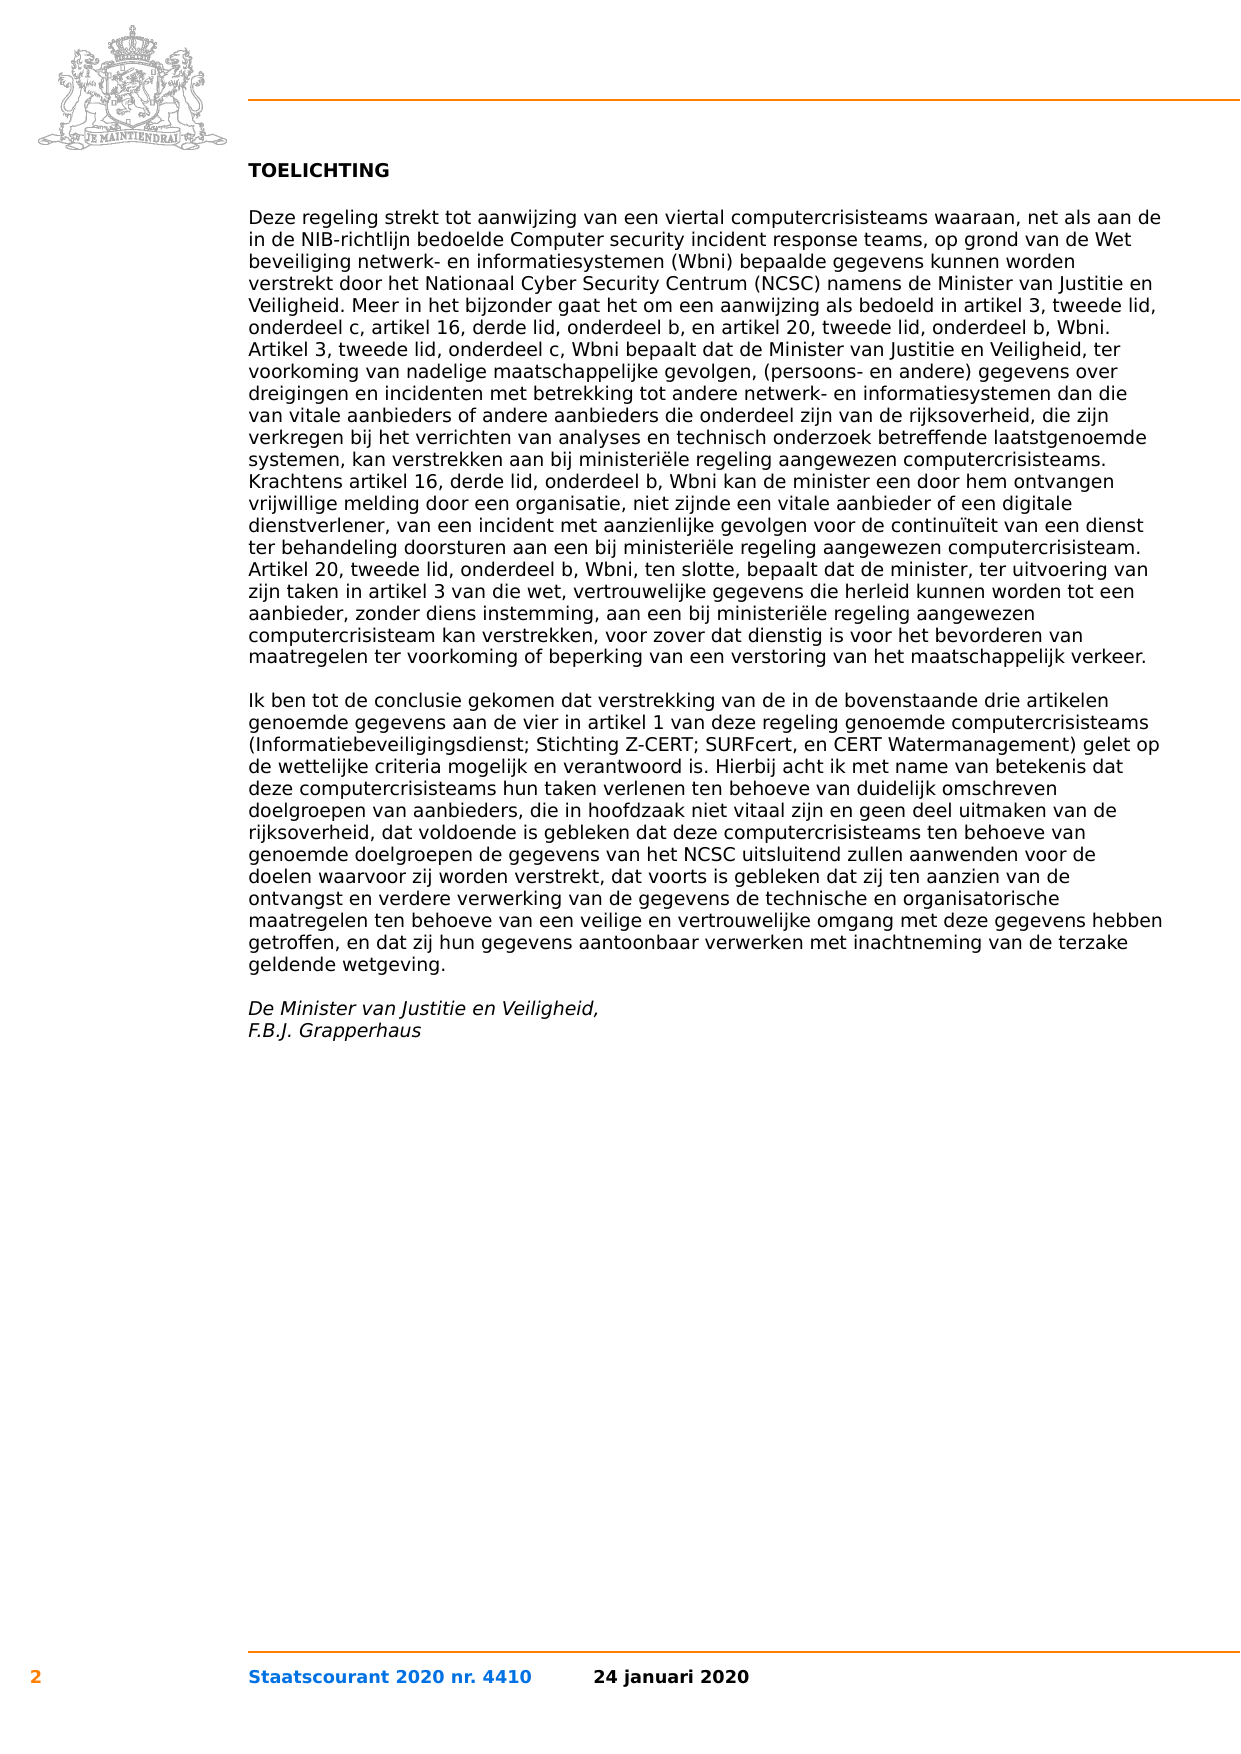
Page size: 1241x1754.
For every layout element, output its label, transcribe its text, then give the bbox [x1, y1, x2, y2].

picture [38, 25, 227, 150]
subtitle TOELICHTING [248, 160, 1163, 182]
text Ik ben tot de conclusie gekomen dat verstrekking van de in de bovenstaande drie artikelen genoemde gegevens aan de vier in artikel 1 van deze regeling genoemde computercrisisteams (Informatiebeveiligingsdienst; Stichting Z-CERT; SURFcert, en CERT Watermanagement) gelet op de wettelijke criteria mogelijk en verantwoord is. Hierbij acht ik met name van betekenis dat deze computercrisisteams hun taken verlenen ten behoeve van duidelijk omschreven doelgroepen van aanbieders, die in hoofdzaak niet vitaal zijn en geen deel uitmaken van de rijksoverheid, dat voldoende is gebleken dat deze computercrisisteams ten behoeve van genoemde doelgroepen de gegevens van het NCSC uitsluitend zullen aanwenden voor de doelen waarvoor zij worden verstrekt, dat voorts is gebleken dat zij ten aanzien van de ontvangst en verdere verwerking van de gegevens de technische en organisatorische maatregelen ten behoeve van een veilige en vertrouwelijke omgang met deze gegevens hebben getroffen, en dat zij hun gegevens aantoonbaar verwerken met inachtneming van de terzake geldende wetgeving. [248, 690, 1163, 976]
text Deze regeling strekt tot aanwijzing van een viertal computercrisisteams waaraan, net als aan de in de NIB-richtlijn bedoelde Computer security incident response teams, op grond van de Wet beveiliging netwerk- en informatiesystemen (Wbni) bepaalde gegevens kunnen worden verstrekt door het Nationaal Cyber Security Centrum (NCSC) namens de Minister van Justitie en Veiligheid. Meer in het bijzonder gaat het om een aanwijzing als bedoeld in artikel 3, tweede lid, onderdeel c, artikel 16, derde lid, onderdeel b, en artikel 20, tweede lid, onderdeel b, Wbni. Artikel 3, tweede lid, onderdeel c, Wbni bepaalt dat de Minister van Justitie en Veiligheid, ter voorkoming van nadelige maatschappelijke gevolgen, (persoons- en andere) gegevens over dreigingen en incidenten met betrekking tot andere netwerk- en informatiesystemen dan die van vitale aanbieders of andere aanbieders die onderdeel zijn van de rijksoverheid, die zijn verkregen bij het verrichten van analyses en technisch onderzoek betreffende laatstgenoemde systemen, kan verstrekken aan bij ministeriële regeling aangewezen computercrisisteams. Krachtens artikel 16, derde lid, onderdeel b, Wbni kan de minister een door hem ontvangen vrijwillige melding door een organisatie, niet zijnde een vitale aanbieder of een digitale dienstverlener, van een incident met aanzienlijke gevolgen voor de continuïteit van een dienst ter behandeling doorsturen aan een bij ministeriële regeling aangewezen computercrisisteam. Artikel 20, tweede lid, onderdeel b, Wbni, ten slotte, bepaalt dat de minister, ter uitvoering van zijn taken in artikel 3 van die wet, vertrouwelijke gegevens die herleid kunnen worden tot een aanbieder, zonder diens instemming, aan een bij ministeriële regeling aangewezen computercrisisteam kan verstrekken, voor zover dat dienstig is voor het bevorderen van maatregelen ter voorkoming of beperking van een verstoring van het maatschappelijk verkeer. [248, 207, 1163, 668]
text De Minister van Justitie en Veiligheid, F.B.J. Grapperhaus [248, 998, 1163, 1042]
